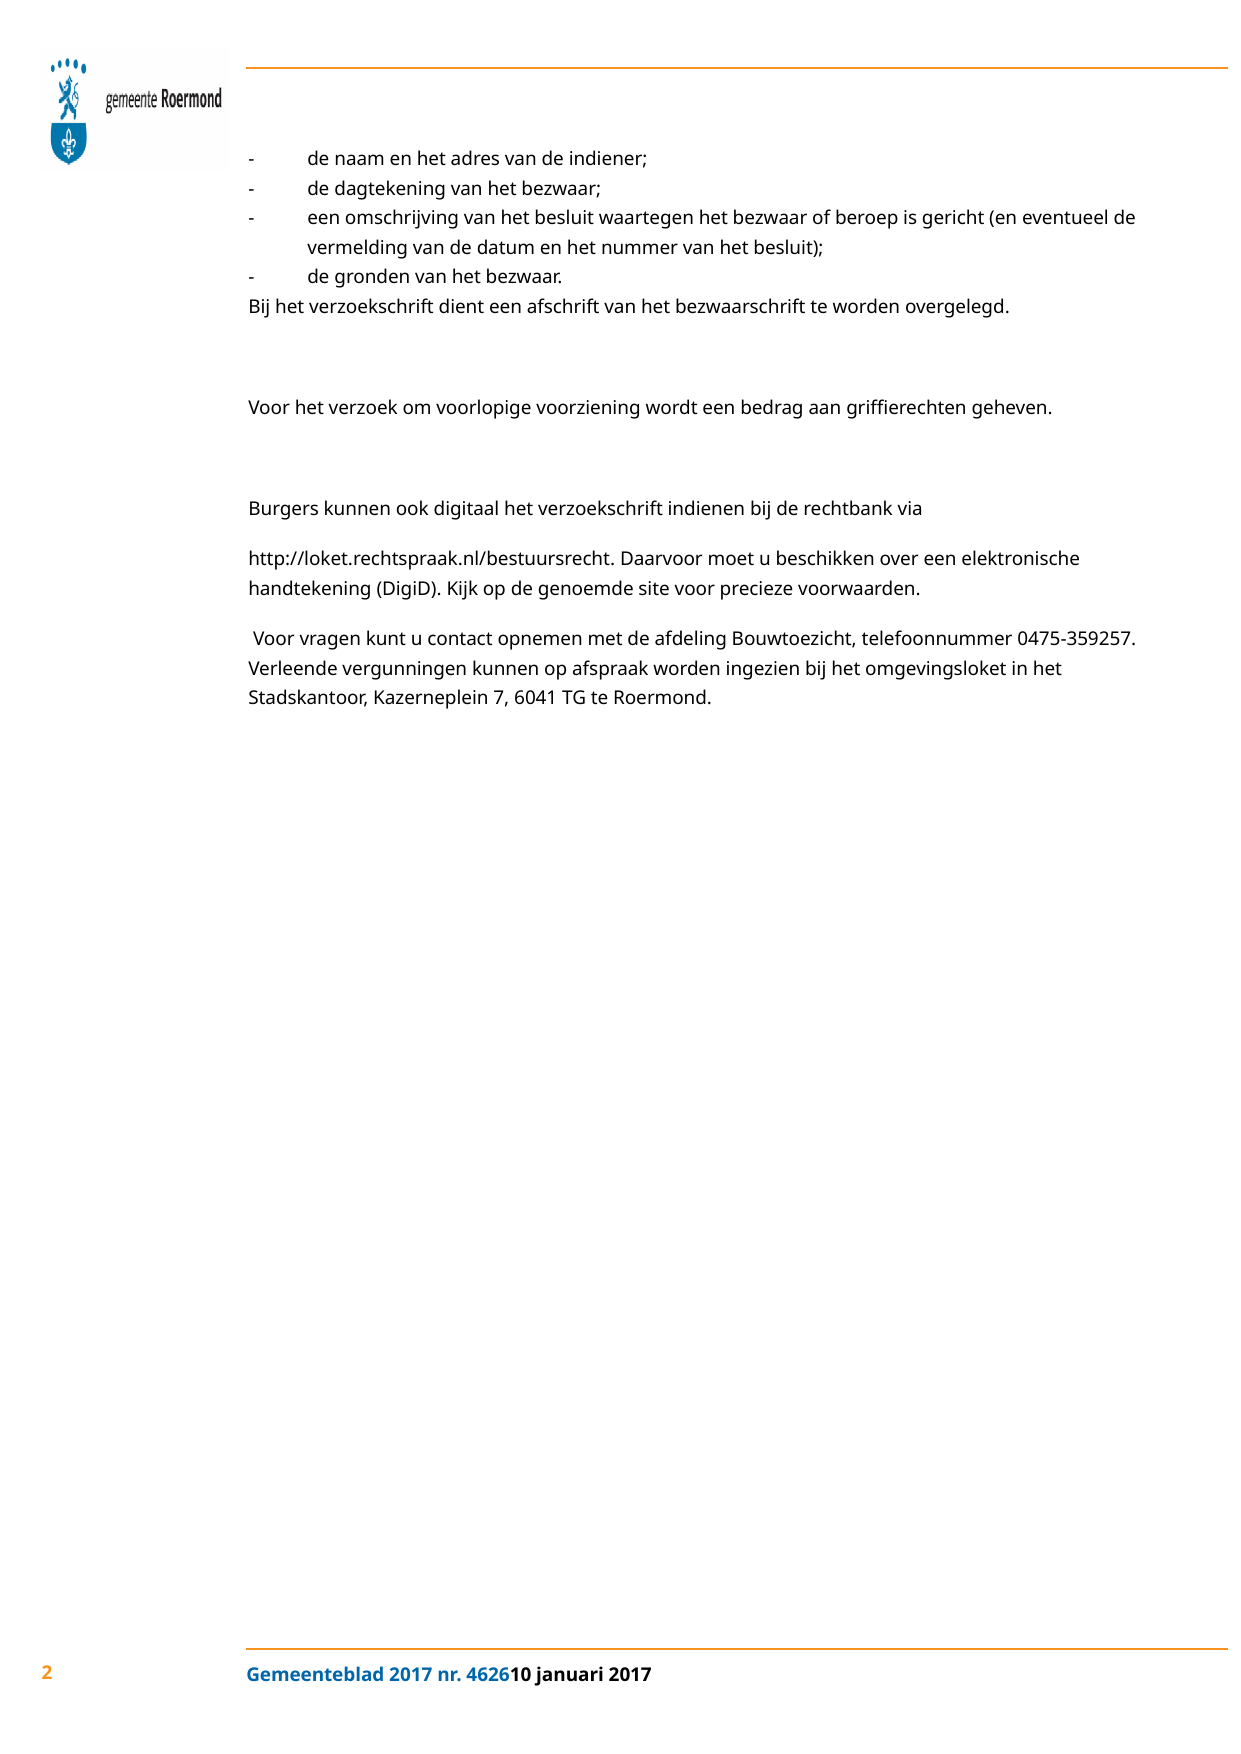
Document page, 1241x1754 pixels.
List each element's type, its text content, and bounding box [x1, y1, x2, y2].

list de naam en het adres van de indiener; [248, 145, 1152, 171]
picture [41, 47, 231, 172]
list de dagtekening van het bezwaar; [248, 175, 1152, 201]
text Bij het verzoekschrift dient een afschrift van het bezwaarschrift te worden overgelegd. [248, 293, 1152, 319]
text Voor vragen kunt u contact opnemen met de afdeling Bouwtoezicht, telefoonnummer 0475-359257. Verleende vergunningen kunnen op afspraak worden ingezien bij het omgevingsloket in het Stadskantoor, Kazerneplein 7, 6041 TG te Roermond. [248, 625, 1152, 710]
list de gronden van het bezwaar. [248, 263, 1152, 289]
list een omschrijving van het besluit waartegen het bezwaar of beroep is gericht (en eventueel de vermelding van de datum en het nummer van het besluit); [248, 204, 1152, 260]
text http://loket.rechtspraak.nl/bestuursrecht. Daarvoor moet u beschikken over een elektronische handtekening (DigiD). Kijk op de genoemde site voor precieze voorwaarden. [248, 545, 1152, 601]
text Burgers kunnen ook digitaal het verzoekschrift indienen bij de rechtbank via [248, 495, 1152, 521]
text Voor het verzoek om voorlopige voorziening wordt een bedrag aan griffierechten geheven. [248, 394, 1152, 420]
